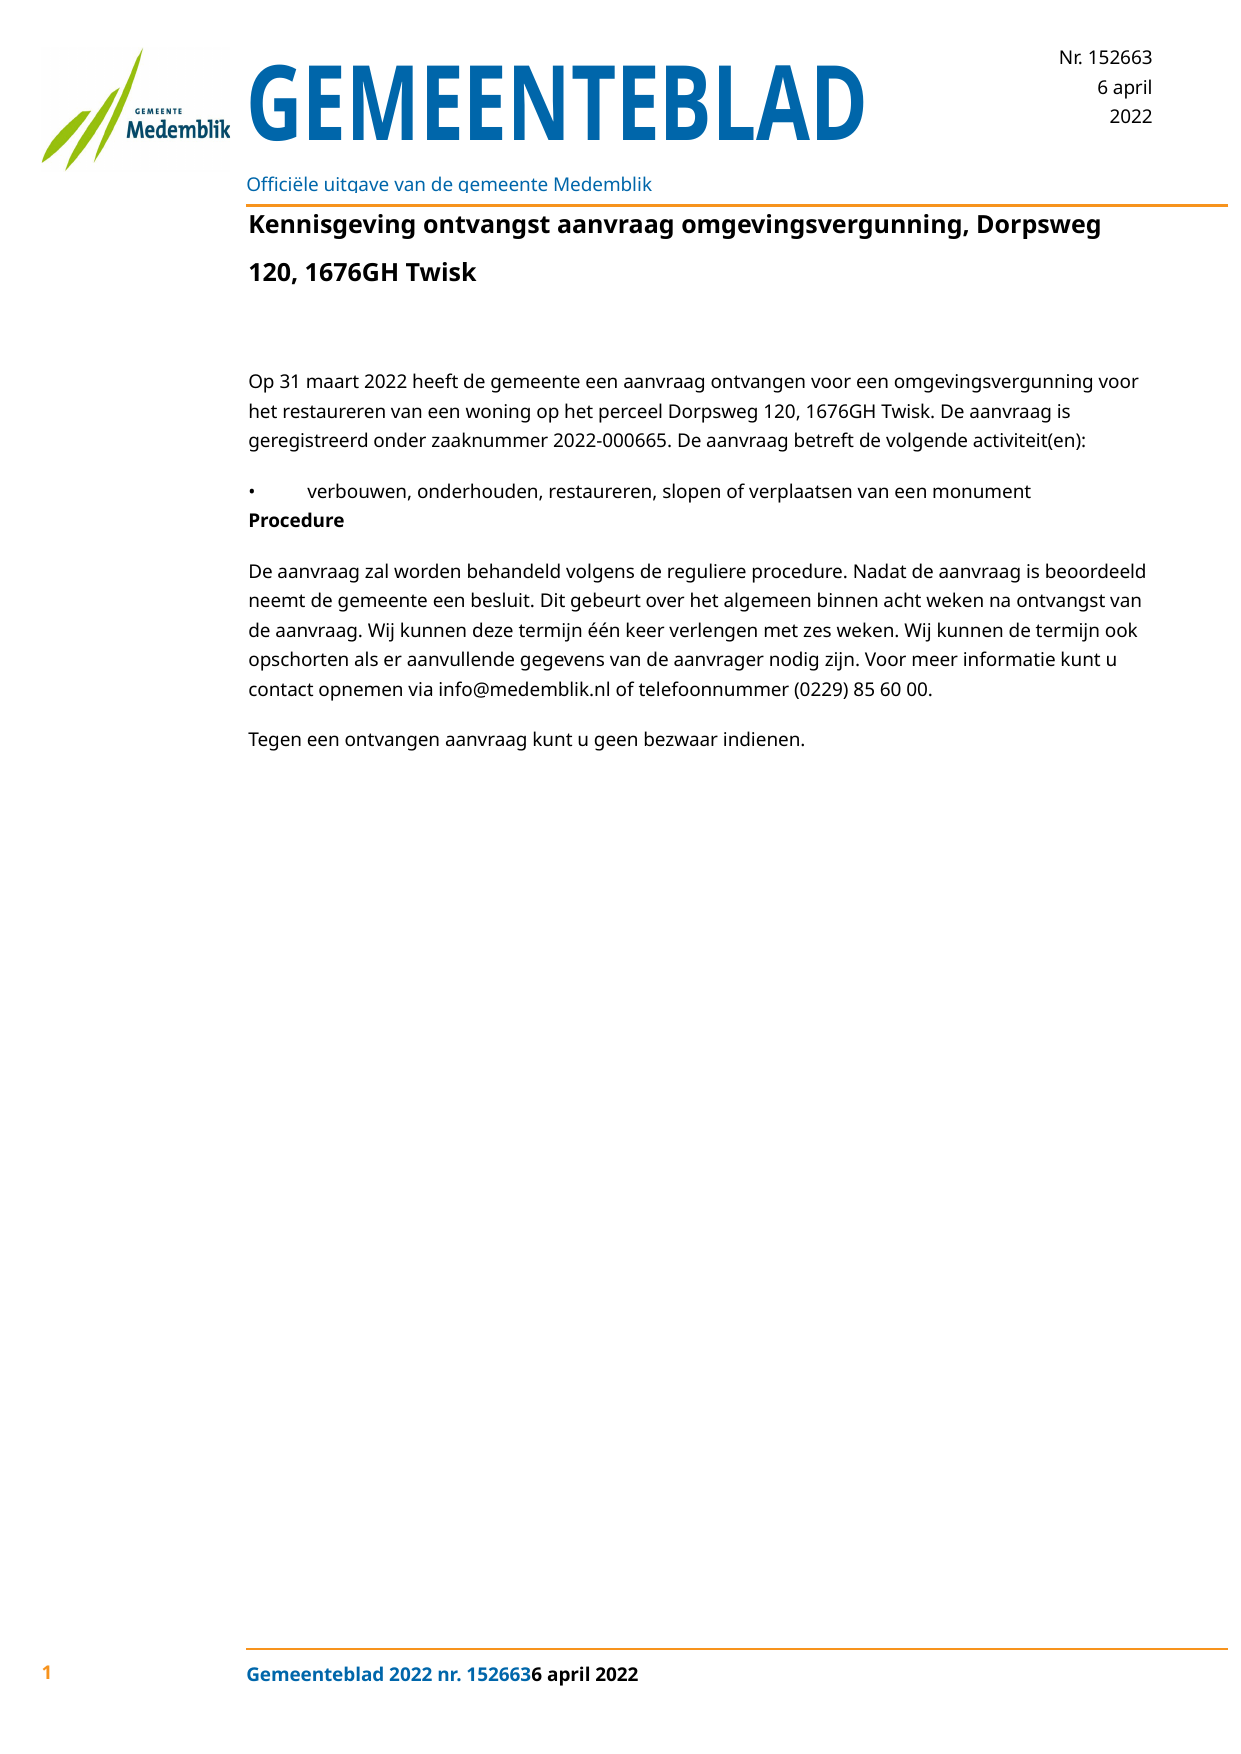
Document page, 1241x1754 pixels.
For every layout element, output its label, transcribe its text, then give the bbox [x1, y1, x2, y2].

text Kennisgeving ontvangst aanvraag omgevingsvergunning, Dorpsweg 120, 1676GH Twisk [248, 207, 1152, 288]
text Procedure [248, 507, 1152, 533]
picture [41, 47, 231, 172]
list verbouwen, onderhouden, restaureren, slopen of verplaatsen van een monument [248, 478, 1152, 504]
text Op 31 maart 2022 heeft de gemeente een aanvraag ontvangen voor een omgevingsvergunning voor het restaureren van een woning op het perceel Dorpsweg 120, 1676GH Twisk. De aanvraag is geregistreerd onder zaaknummer 2022-000665. De aanvraag betreft de volgende activiteit(en): [248, 368, 1152, 453]
text Tegen een ontvangen aanvraag kunt u geen bezwaar indienen. [248, 727, 1152, 752]
text De aanvraag zal worden behandeld volgens de reguliere procedure. Nadat de aanvraag is beoordeeld neemt de gemeente een besluit. Dit gebeurt over het algemeen binnen acht weken na ontvangst van de aanvraag. Wij kunnen deze termijn één keer verlengen met zes weken. Wij kunnen de termijn ook opschorten als er aanvullende gegevens van de aanvrager nodig zijn. Voor meer informatie kunt u contact opnemen via info@medemblik.nl of telefoonnummer (0229) 85 60 00. [248, 558, 1152, 702]
